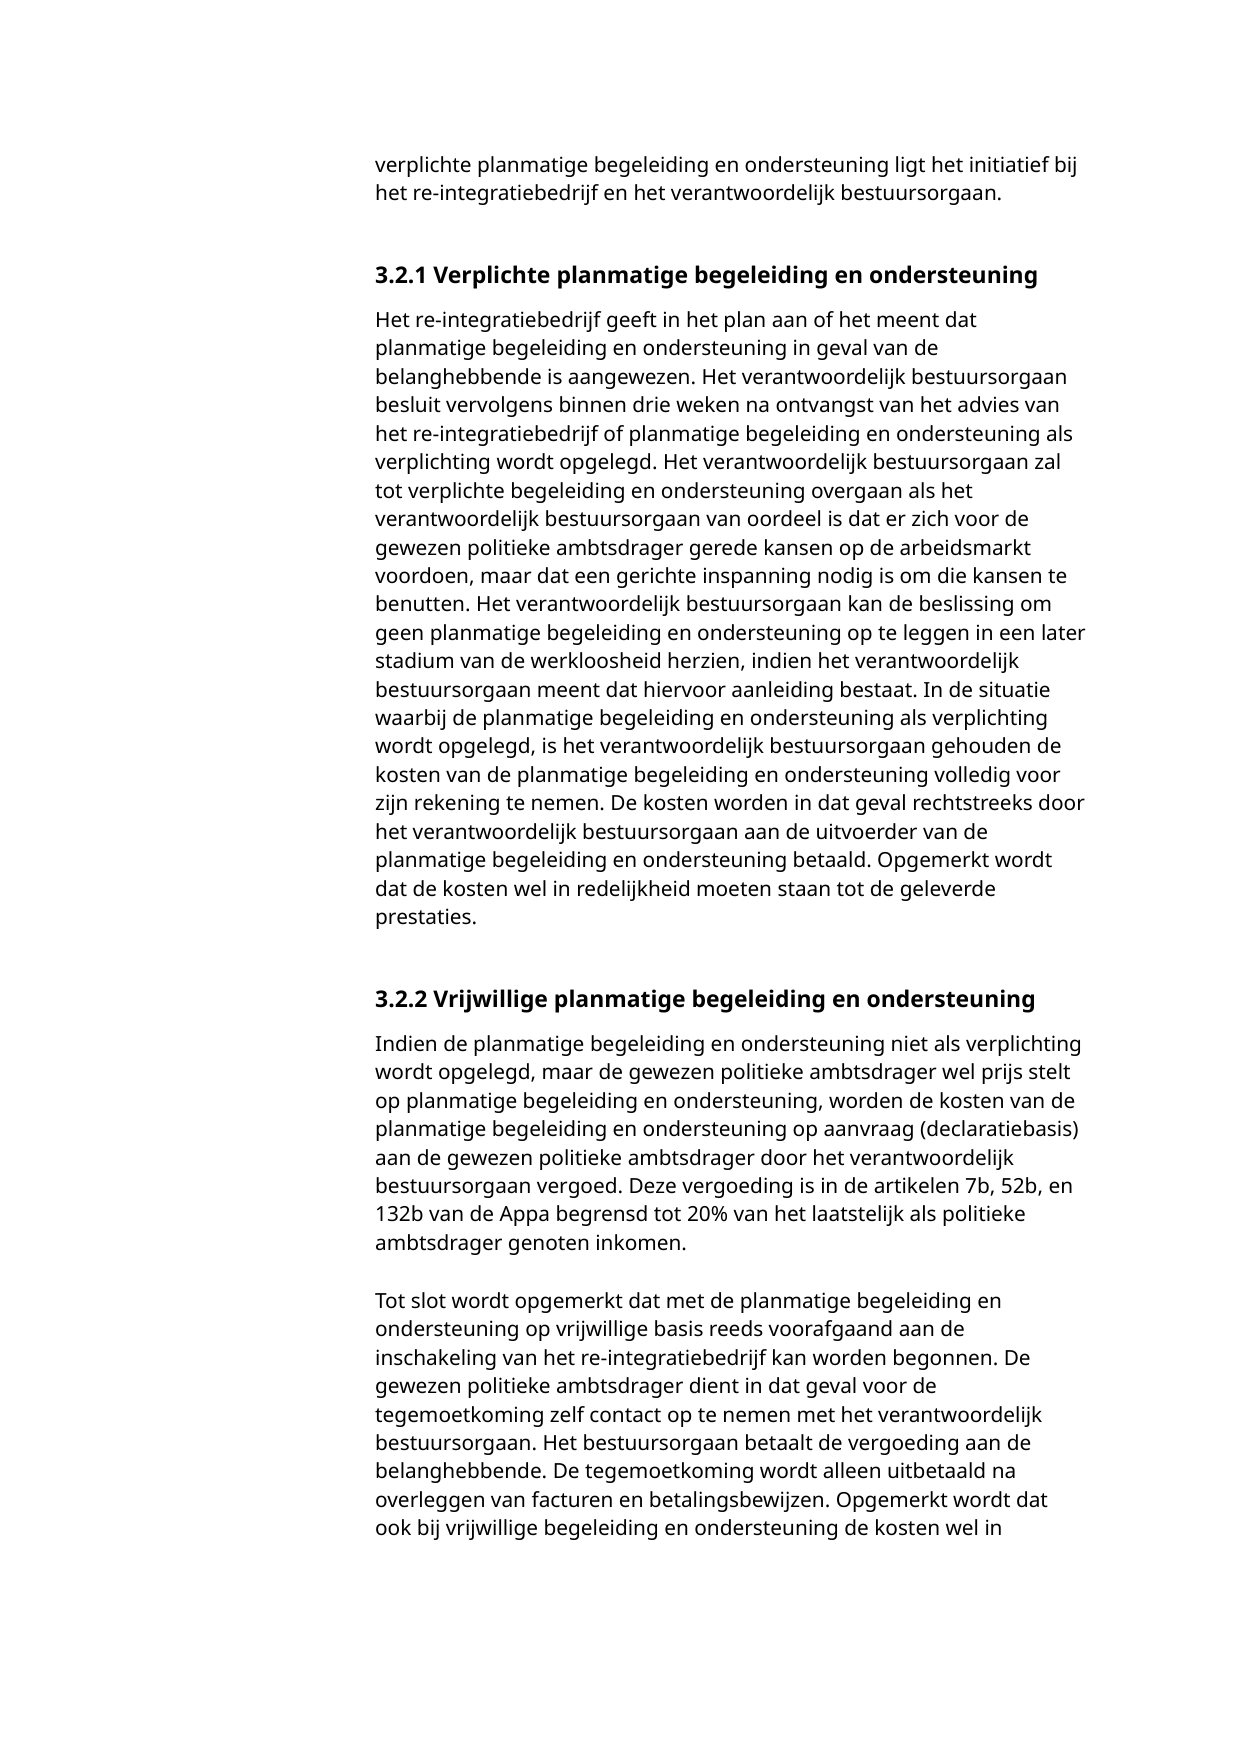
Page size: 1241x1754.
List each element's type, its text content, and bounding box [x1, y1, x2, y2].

text Tot slot wordt opgemerkt dat met de planmatige begeleiding en ondersteuning op vrijwillige basis reeds voorafgaand aan de inschakeling van het re-integratiebedrijf kan worden begonnen. De gewezen politieke ambtsdrager dient in dat geval voor de tegemoetkoming zelf contact op te nemen met het verantwoordelijk bestuursorgaan. Het bestuursorgaan betaalt de vergoeding aan de belanghebbende. De tegemoetkoming wordt alleen uitbetaald na overleggen van facturen en betalingsbewijzen. Opgemerkt wordt dat ook bij vrijwillige begeleiding en ondersteuning de kosten wel in [375, 1286, 1090, 1542]
text Indien de planmatige begeleiding en ondersteuning niet als verplichting wordt opgelegd, maar de gewezen politieke ambtsdrager wel prijs stelt op planmatige begeleiding en ondersteuning, worden de kosten van de planmatige begeleiding en ondersteuning op aanvraag (declaratiebasis) aan de gewezen politieke ambtsdrager door het verantwoordelijk bestuursorgaan vergoed. Deze vergoeding is in de artikelen 7b, 52b, en 132b van de Appa begrensd tot 20% van het laatstelijk als politieke ambtsdrager genoten inkomen. [375, 1029, 1090, 1256]
text verplichte planmatige begeleiding en ondersteuning ligt het initiatief bij het re-integratiebedrijf en het verantwoordelijk bestuursorgaan. [375, 150, 1090, 207]
text Het re-integratiebedrijf geeft in het plan aan of het meent dat planmatige begeleiding en ondersteuning in geval van de belanghebbende is aangewezen. Het verantwoordelijk bestuursorgaan besluit vervolgens binnen drie weken na ontvangst van het advies van het re-integratiebedrijf of planmatige begeleiding en ondersteuning als verplichting wordt opgelegd. Het verantwoordelijk bestuursorgaan zal tot verplichte begeleiding en ondersteuning overgaan als het verantwoordelijk bestuursorgaan van oordeel is dat er zich voor de gewezen politieke ambtsdrager gerede kansen op de arbeidsmarkt voordoen, maar dat een gerichte inspanning nodig is om die kansen te benutten. Het verantwoordelijk bestuursorgaan kan de beslissing om geen planmatige begeleiding en ondersteuning op te leggen in een later stadium van de werkloosheid herzien, indien het verantwoordelijk bestuursorgaan meent dat hiervoor aanleiding bestaat. In de situatie waarbij de planmatige begeleiding en ondersteuning als verplichting wordt opgelegd, is het verantwoordelijk bestuursorgaan gehouden de kosten van de planmatige begeleiding en ondersteuning volledig voor zijn rekening te nemen. De kosten worden in dat geval rechtstreeks door het verantwoordelijk bestuursorgaan aan de uitvoerder van de planmatige begeleiding en ondersteuning betaald. Opgemerkt wordt dat de kosten wel in redelijkheid moeten staan tot de geleverde prestaties. [375, 305, 1090, 931]
subtitle 3.2.2 Vrijwillige planmatige begeleiding en ondersteuning [375, 983, 1090, 1014]
subtitle 3.2.1 Verplichte planmatige begeleiding en ondersteuning [375, 259, 1090, 290]
